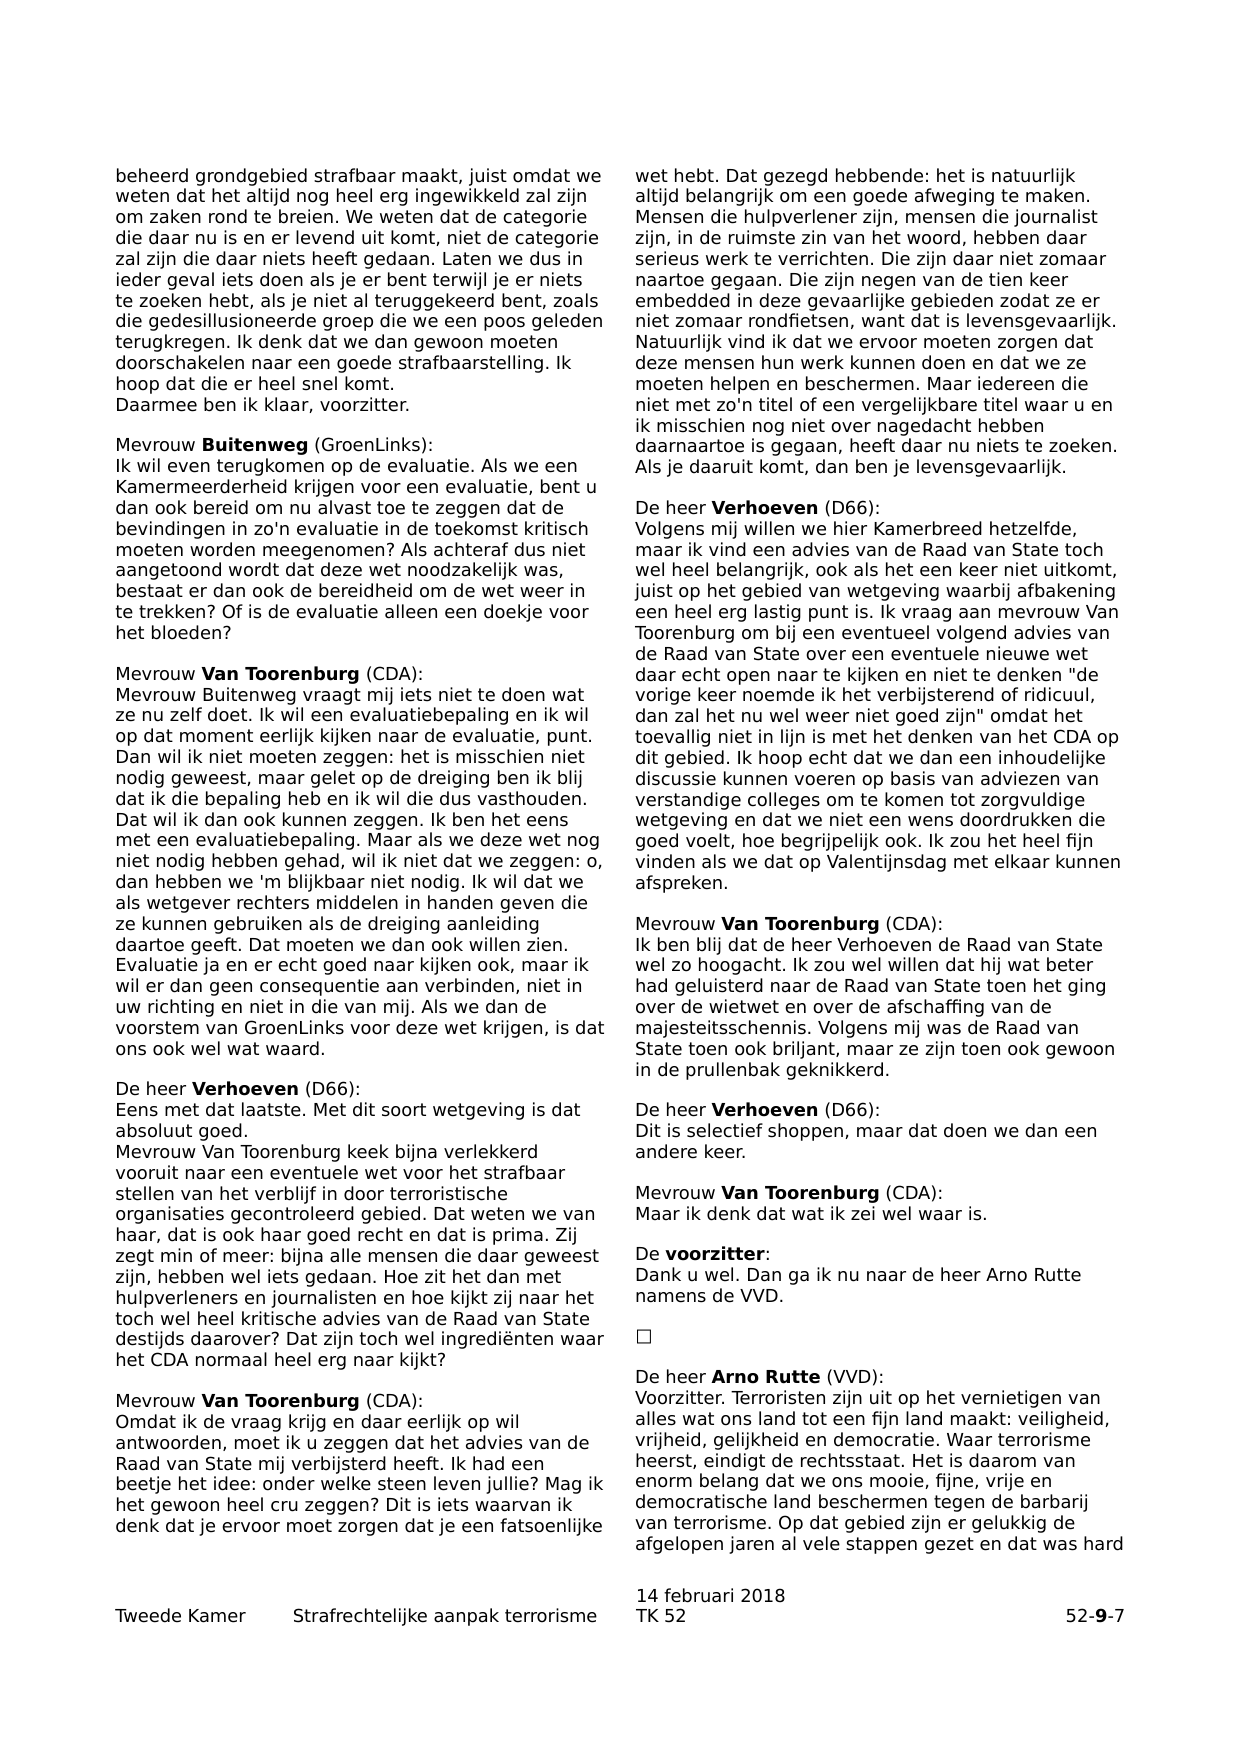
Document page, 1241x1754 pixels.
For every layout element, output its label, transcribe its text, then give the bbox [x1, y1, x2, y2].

text Mevrouw Van Toorenburg (CDA): [115, 663, 605, 684]
text Omdat ik de vraag krijg en daar eerlijk op wil antwoorden, moet ik u zeggen dat het advies van de Raad van State mij verbijsterd heeft. Ik had een beetje het idee: onder welke steen leven jullie? Mag ik het gewoon heel cru zeggen? Dit is iets waarvan ik denk dat je ervoor moet zorgen dat je een fatsoenlijke [115, 1412, 605, 1537]
text Daarmee ben ik klaar, voorzitter. [115, 394, 605, 415]
text Voorzitter. Terroristen zijn uit op het vernietigen van alles wat ons land tot een fijn land maakt: veiligheid, vrijheid, gelijkheid en democratie. Waar terrorisme heerst, eindigt de rechtsstaat. Het is daarom van enorm belang dat we ons mooie, fijne, vrije en democratische land beschermen tegen de barbarij van terrorisme. Op dat gebied zijn er gelukkig de afgelopen jaren al vele stappen gezet en dat was hard [635, 1388, 1125, 1554]
text Mevrouw Van Toorenburg (CDA): [635, 1182, 1125, 1203]
text Eens met dat laatste. Met dit soort wetgeving is dat absoluut goed. [115, 1100, 605, 1142]
text Volgens mij willen we hier Kamerbreed hetzelfde, maar ik vind een advies van de Raad van State toch wel heel belangrijk, ook als het een keer niet uitkomt, juist op het gebied van wetgeving waarbij afbakening een heel erg lastig punt is. Ik vraag aan mevrouw Van Toorenburg om bij een eventueel volgend advies van de Raad van State over een eventuele nieuwe wet daar echt open naar te kijken en niet te denken "de vorige keer noemde ik het verbijsterend of ridicuul, dan zal het nu wel weer niet goed zijn" omdat het toevallig niet in lijn is met het denken van het CDA op dit gebied. Ik hoop echt dat we dan een inhoudelijke discussie kunnen voeren op basis van adviezen van verstandige colleges om te komen tot zorgvuldige wetgeving en dat we niet een wens doordrukken die goed voelt, hoe begrijpelijk ook. Ik zou het heel fijn vinden als we dat op Valentijnsdag met elkaar kunnen afspreken. [635, 518, 1125, 893]
text Mevrouw Van Toorenburg keek bijna verlekkerd vooruit naar een eventuele wet voor het strafbaar stellen van het verblijf in door terroristische organisaties gecontroleerd gebied. Dat weten we van haar, dat is ook haar goed recht en dat is prima. Zij zegt min of meer: bijna alle mensen die daar geweest zijn, hebben wel iets gedaan. Hoe zit het dan met hulpverleners en journalisten en hoe kijkt zij naar het toch wel heel kritische advies van de Raad van State destijds daarover? Dat zijn toch wel ingrediënten waar het CDA normaal heel erg naar kijkt? [115, 1142, 605, 1371]
text Ik wil even terugkomen op de evaluatie. Als we een Kamermeerderheid krijgen voor een evaluatie, bent u dan ook bereid om nu alvast toe te zeggen dat de bevindingen in zo'n evaluatie in de toekomst kritisch moeten worden meegenomen? Als achteraf dus niet aangetoond wordt dat deze wet noodzakelijk was, bestaat er dan ook de bereidheid om de wet weer in te trekken? Of is de evaluatie alleen een doekje voor het bloeden? [115, 456, 605, 643]
text De heer Verhoeven (D66): [635, 498, 1125, 518]
text Mevrouw Van Toorenburg (CDA): [115, 1391, 605, 1412]
text De heer Verhoeven (D66): [115, 1079, 605, 1100]
text Dit is selectief shoppen, maar dat doen we dan een andere keer. [635, 1121, 1125, 1162]
text beheerd grondgebied strafbaar maakt, juist omdat we weten dat het altijd nog heel erg ingewikkeld zal zijn om zaken rond te breien. We weten dat de categorie die daar nu is en er levend uit komt, niet de categorie zal zijn die daar niets heeft gedaan. Laten we dus in ieder geval iets doen als je er bent terwijl je er niets te zoeken hebt, als je niet al teruggekeerd bent, zoals die gedesillusioneerde groep die we een poos geleden terugkregen. Ik denk dat we dan gewoon moeten doorschakelen naar een goede strafbaarstelling. Ik hoop dat die er heel snel komt. [115, 165, 605, 394]
text Mevrouw Van Toorenburg (CDA): [635, 913, 1125, 934]
text Dank u wel. Dan ga ik nu naar de heer Arno Rutte namens de VVD. [635, 1265, 1125, 1306]
text Mevrouw Buitenweg vraagt mij iets niet te doen wat ze nu zelf doet. Ik wil een evaluatiebepaling en ik wil op dat moment eerlijk kijken naar de evaluatie, punt. Dan wil ik niet moeten zeggen: het is misschien niet nodig geweest, maar gelet op de dreiging ben ik blij dat ik die bepaling heb en ik wil die dus vasthouden. Dat wil ik dan ook kunnen zeggen. Ik ben het eens met een evaluatiebepaling. Maar als we deze wet nog niet nodig hebben gehad, wil ik niet dat we zeggen: o, dan hebben we 'm blijkbaar niet nodig. Ik wil dat we als wetgever rechters middelen in handen geven die ze kunnen gebruiken als de dreiging aanleiding daartoe geeft. Dat moeten we dan ook willen zien. Evaluatie ja en er echt goed naar kijken ook, maar ik wil er dan geen consequentie aan verbinden, niet in uw richting en niet in die van mij. Als we dan de voorstem van GroenLinks voor deze wet krijgen, is dat ons ook wel wat waard. [115, 684, 605, 1059]
text Maar ik denk dat wat ik zei wel waar is. [635, 1203, 1125, 1224]
text Ik ben blij dat de heer Verhoeven de Raad van State wel zo hoogacht. Ik zou wel willen dat hij wat beter had geluisterd naar de Raad van State toen het ging over de wietwet en over de afschaffing van de majesteitsschennis. Volgens mij was de Raad van State toen ook briljant, maar ze zijn toen ook gewoon in de prullenbak geknikkerd. [635, 934, 1125, 1080]
text De heer Arno Rutte (VVD): [635, 1367, 1125, 1388]
text De heer Verhoeven (D66): [635, 1100, 1125, 1121]
text De voorzitter: [635, 1244, 1125, 1265]
text wet hebt. Dat gezegd hebbende: het is natuurlijk altijd belangrijk om een goede afweging te maken. Mensen die hulpverlener zijn, mensen die journalist zijn, in de ruimste zin van het woord, hebben daar serieus werk te verrichten. Die zijn daar niet zomaar naartoe gegaan. Die zijn negen van de tien keer embedded in deze gevaarlijke gebieden zodat ze er niet zomaar rondfietsen, want dat is levensgevaarlijk. Natuurlijk vind ik dat we ervoor moeten zorgen dat deze mensen hun werk kunnen doen en dat we ze moeten helpen en beschermen. Maar iedereen die niet met zo'n titel of een vergelijkbare titel waar u en ik misschien nog niet over nagedacht hebben daarnaartoe is gegaan, heeft daar nu niets te zoeken. Als je daaruit komt, dan ben je levensgevaarlijk. [635, 165, 1125, 478]
text Mevrouw Buitenweg (GroenLinks): [115, 435, 605, 456]
text ⬜ [635, 1326, 1125, 1347]
